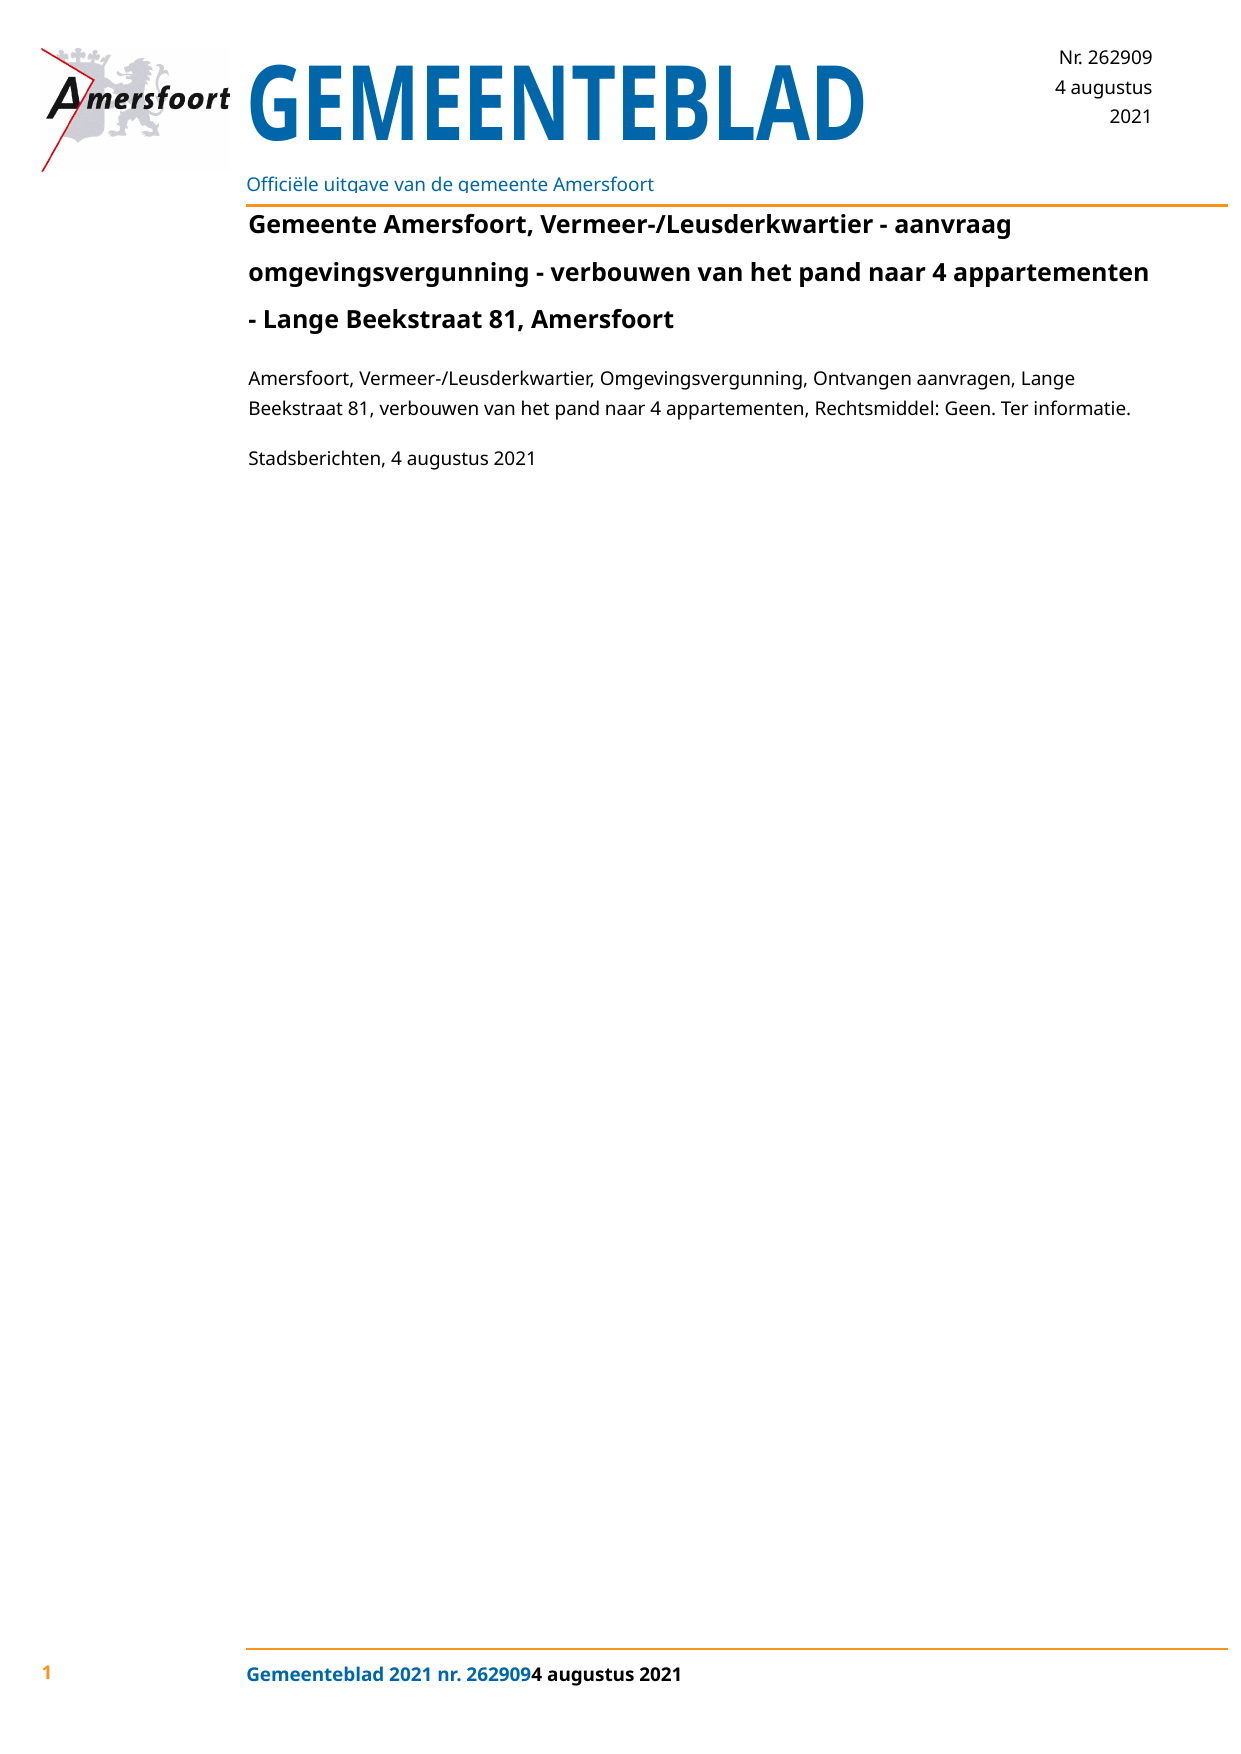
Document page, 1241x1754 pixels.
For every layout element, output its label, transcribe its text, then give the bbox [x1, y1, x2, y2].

picture [41, 47, 231, 172]
text Gemeente Amersfoort, Vermeer-/Leusderkwartier - aanvraag omgevingsvergunning - verbouwen van het pand naar 4 appartementen - Lange Beekstraat 81, Amersfoort [248, 207, 1152, 336]
text Stadsberichten, 4 augustus 2021 [248, 446, 1152, 471]
text Amersfoort, Vermeer-/Leusderkwartier, Omgevingsvergunning, Ontvangen aanvragen, Lange Beekstraat 81, verbouwen van het pand naar 4 appartementen, Rechtsmiddel: Geen. Ter informatie. [248, 366, 1152, 421]
